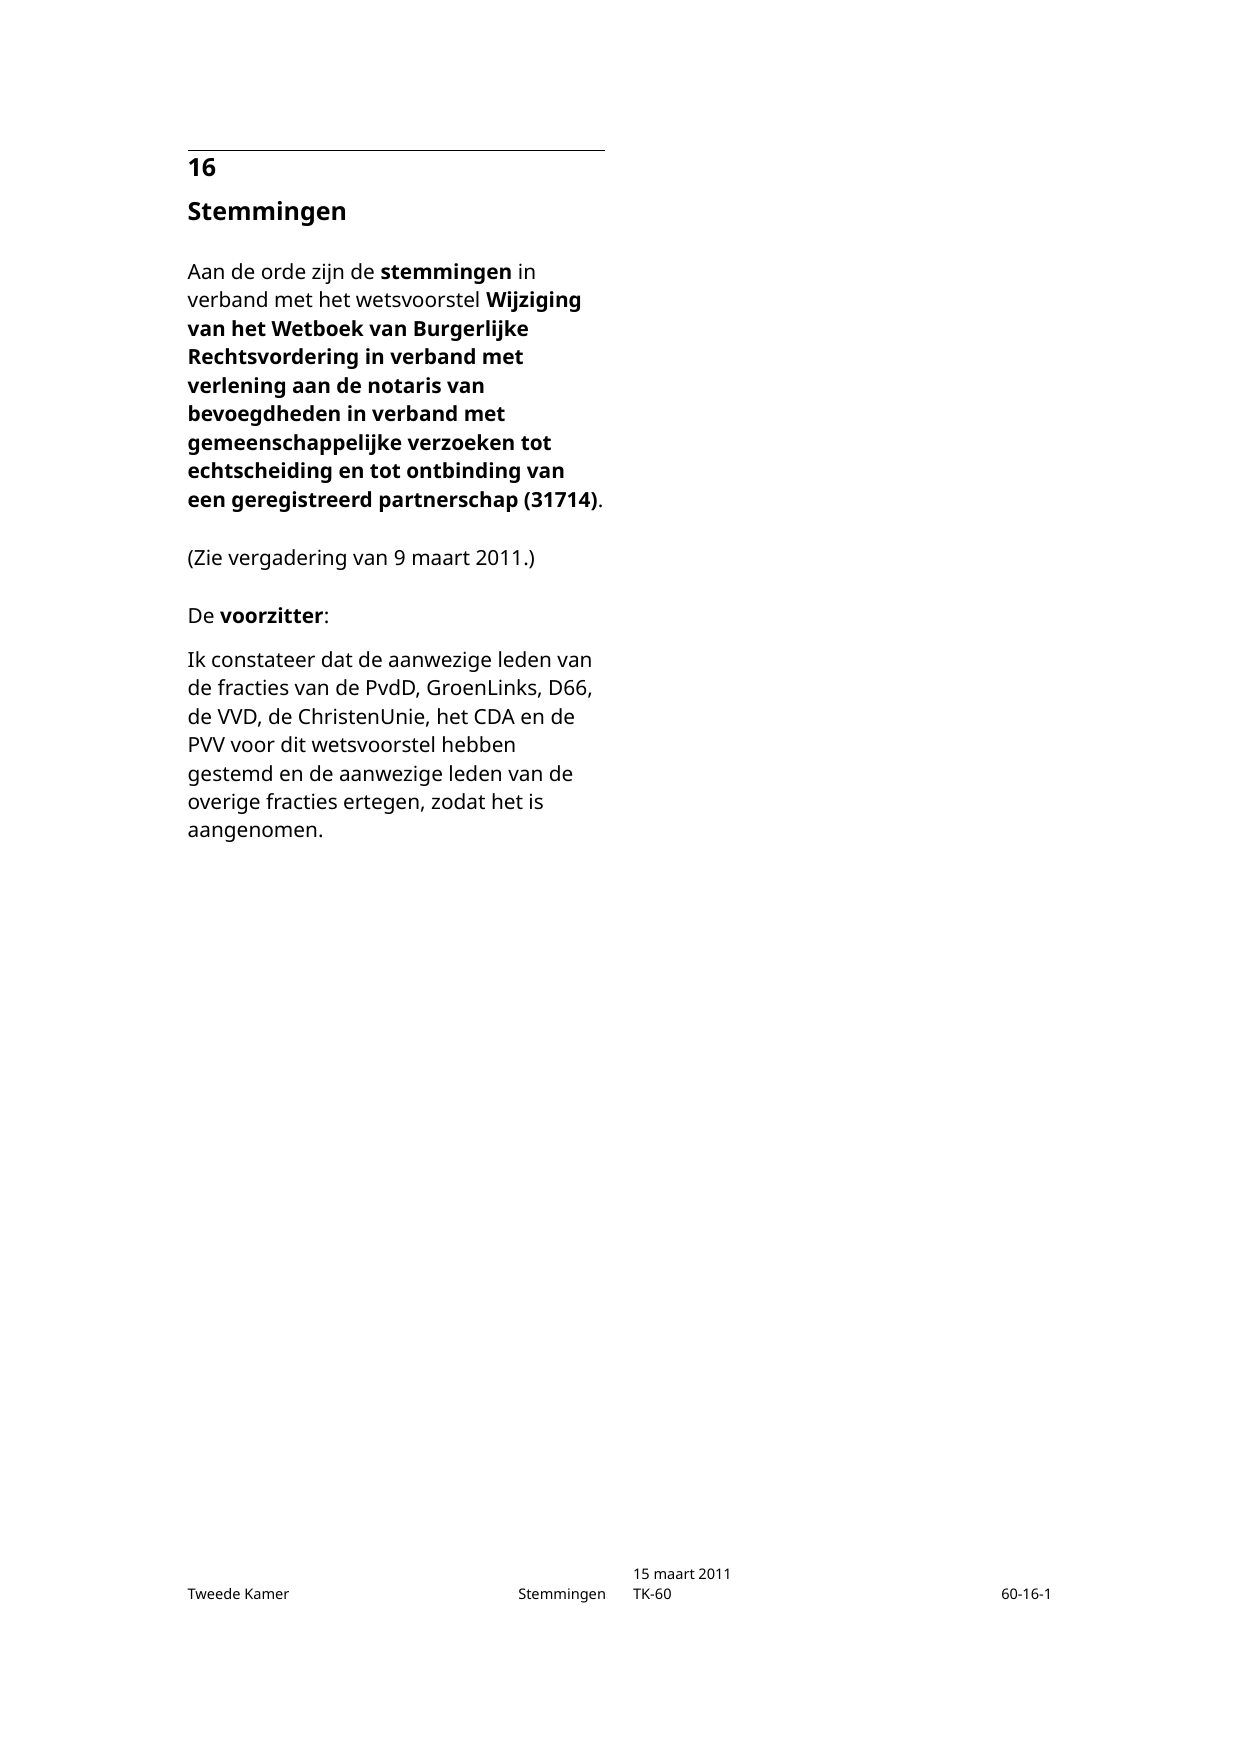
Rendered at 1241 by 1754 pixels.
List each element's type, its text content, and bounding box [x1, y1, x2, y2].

text Ik constateer dat de aanwezige leden van de fracties van de PvdD, GroenLinks, D66, de VVD, de ChristenUnie, het CDA en de PVV voor dit wetsvoorstel hebben gestemd en de aanwezige leden van de overige fracties ertegen, zodat het is aangenomen. [187, 645, 605, 844]
text 16 [187, 151, 605, 184]
text De voorzitter: [187, 602, 605, 630]
text Aan de orde zijn de stemmingen in verband met het wetsvoorstel Wijziging van het Wetboek van Burgerlijke Rechtsvordering in verband met verlening aan de notaris van bevoegdheden in verband met gemeenschappelijke verzoeken tot echtscheiding en tot ontbinding van een geregistreerd partnerschap (31714). [187, 257, 605, 513]
text (Zie vergadering van 9 maart 2011.) [187, 543, 605, 572]
text Stemmingen [187, 193, 605, 227]
